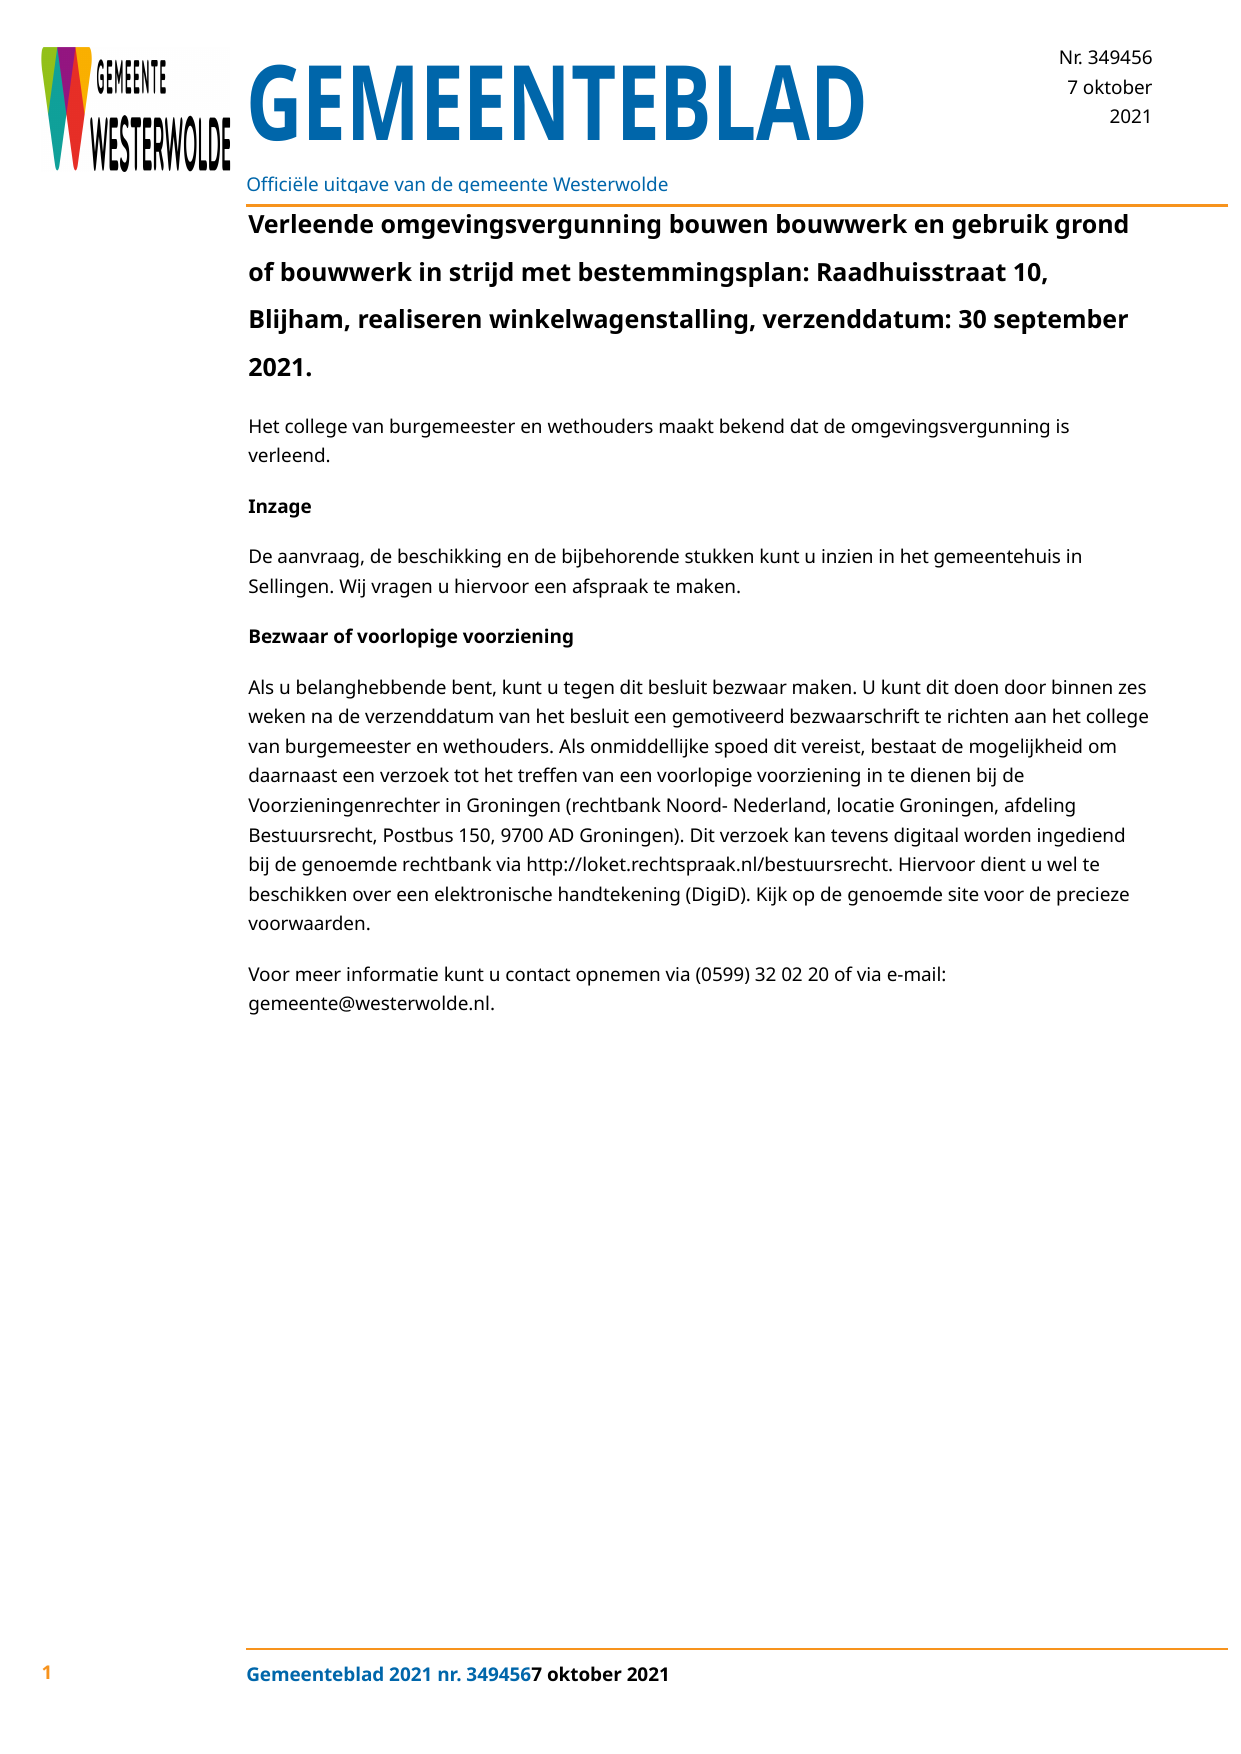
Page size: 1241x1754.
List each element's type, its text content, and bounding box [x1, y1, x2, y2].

text Verleende omgevingsvergunning bouwen bouwwerk en gebruik grond of bouwwerk in strijd met bestemmingsplan: Raadhuisstraat 10, Blijham, realiseren winkelwagenstalling, verzenddatum: 30 september 2021. [248, 207, 1152, 384]
text Het college van burgemeester en wethouders maakt bekend dat de omgevingsvergunning is verleend. [248, 413, 1152, 468]
text Als u belanghebbende bent, kunt u tegen dit besluit bezwaar maken. U kunt dit doen door binnen zes weken na de verzenddatum van het besluit een gemotiveerd bezwaarschrift te richten aan het college van burgemeester en wethouders. Als onmiddellijke spoed dit vereist, bestaat de mogelijkheid om daarnaast een verzoek tot het treffen van een voorlopige voorziening in te dienen bij de Voorzieningenrechter in Groningen (rechtbank Noord- Nederland, locatie Groningen, afdeling Bestuursrecht, Postbus 150, 9700 AD Groningen). Dit verzoek kan tevens digitaal worden ingediend bij de genoemde rechtbank via http://loket.rechtspraak.nl/bestuursrecht. Hiervoor dient u wel te beschikken over een elektronische handtekening (DigiD). Kijk op de genoemde site voor de precieze voorwaarden. [248, 674, 1152, 936]
text Bezwaar of voorlopige voorziening [248, 623, 1152, 649]
text De aanvraag, de beschikking en de bijbehorende stukken kunt u inzien in het gemeentehuis in Sellingen. Wij vragen u hiervoor een afspraak te maken. [248, 543, 1152, 599]
text Voor meer informatie kunt u contact opnemen via (0599) 32 02 20 of via e-mail: gemeente@westerwolde.nl. [248, 961, 1152, 1016]
text Inzage [248, 493, 1152, 519]
picture [41, 47, 231, 172]
